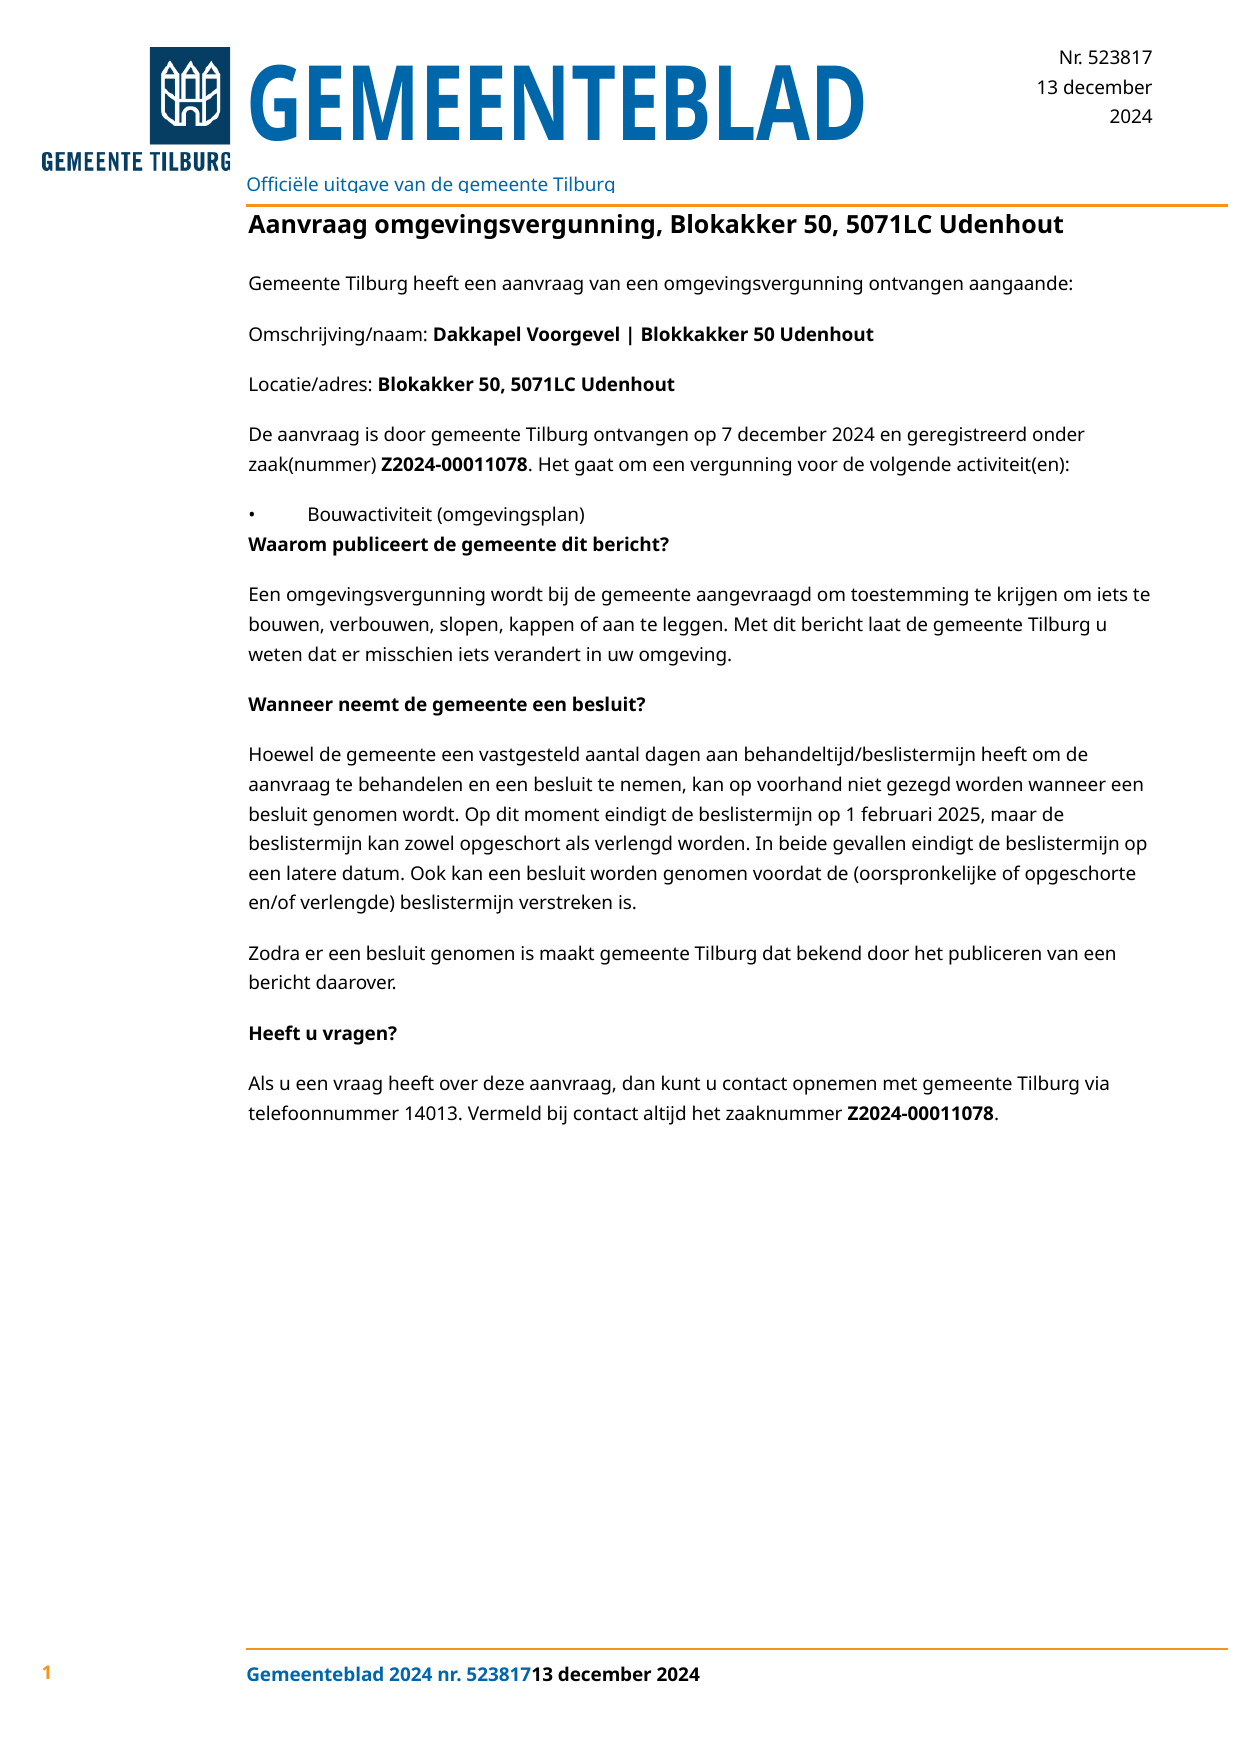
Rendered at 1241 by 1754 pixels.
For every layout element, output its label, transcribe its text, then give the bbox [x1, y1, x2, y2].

text Locatie/adres: Blokakker 50, 5071LC Udenhout [248, 371, 1152, 397]
text Gemeente Tilburg heeft een aanvraag van een omgevingsvergunning ontvangen aangaande: [248, 270, 1152, 296]
picture [41, 47, 231, 172]
text Waarom publiceert de gemeente dit bericht? [248, 531, 1152, 557]
text Als u een vraag heeft over deze aanvraag, dan kunt u contact opnemen met gemeente Tilburg via telefoonnummer 14013. Vermeld bij contact altijd het zaaknummer Z2024-00011078. [248, 1070, 1152, 1126]
text Een omgevingsvergunning wordt bij de gemeente aangevraagd om toestemming te krijgen om iets te bouwen, verbouwen, slopen, kappen of aan te leggen. Met dit bericht laat de gemeente Tilburg u weten dat er misschien iets verandert in uw omgeving. [248, 582, 1152, 666]
text De aanvraag is door gemeente Tilburg ontvangen op 7 december 2024 en geregistreerd onder zaak(nummer) Z2024-00011078. Het gaat om een vergunning voor de volgende activiteit(en): [248, 422, 1152, 477]
text Aanvraag omgevingsvergunning, Blokakker 50, 5071LC Udenhout [248, 207, 1152, 241]
text Zodra er een besluit genomen is maakt gemeente Tilburg dat bekend door het publiceren van een bericht daarover. [248, 940, 1152, 995]
text Omschrijving/naam: Dakkapel Voorgevel | Blokkakker 50 Udenhout [248, 321, 1152, 346]
text Wanneer neemt de gemeente een besluit? [248, 691, 1152, 717]
text Hoewel de gemeente een vastgesteld aantal dagen aan behandeltijd/beslistermijn heeft om de aanvraag te behandelen en een besluit te nemen, kan op voorhand niet gezegd worden wanneer een besluit genomen wordt. Op dit moment eindigt de beslistermijn op 1 februari 2025, maar de beslistermijn kan zowel opgeschort als verlengd worden. In beide gevallen eindigt de beslistermijn op een latere datum. Ook kan een besluit worden genomen voordat de (oorspronkelijke of opgeschorte en/of verlengde) beslistermijn verstreken is. [248, 742, 1152, 915]
text Heeft u vragen? [248, 1020, 1152, 1046]
list Bouwactiviteit (omgevingsplan) [248, 502, 1152, 527]
